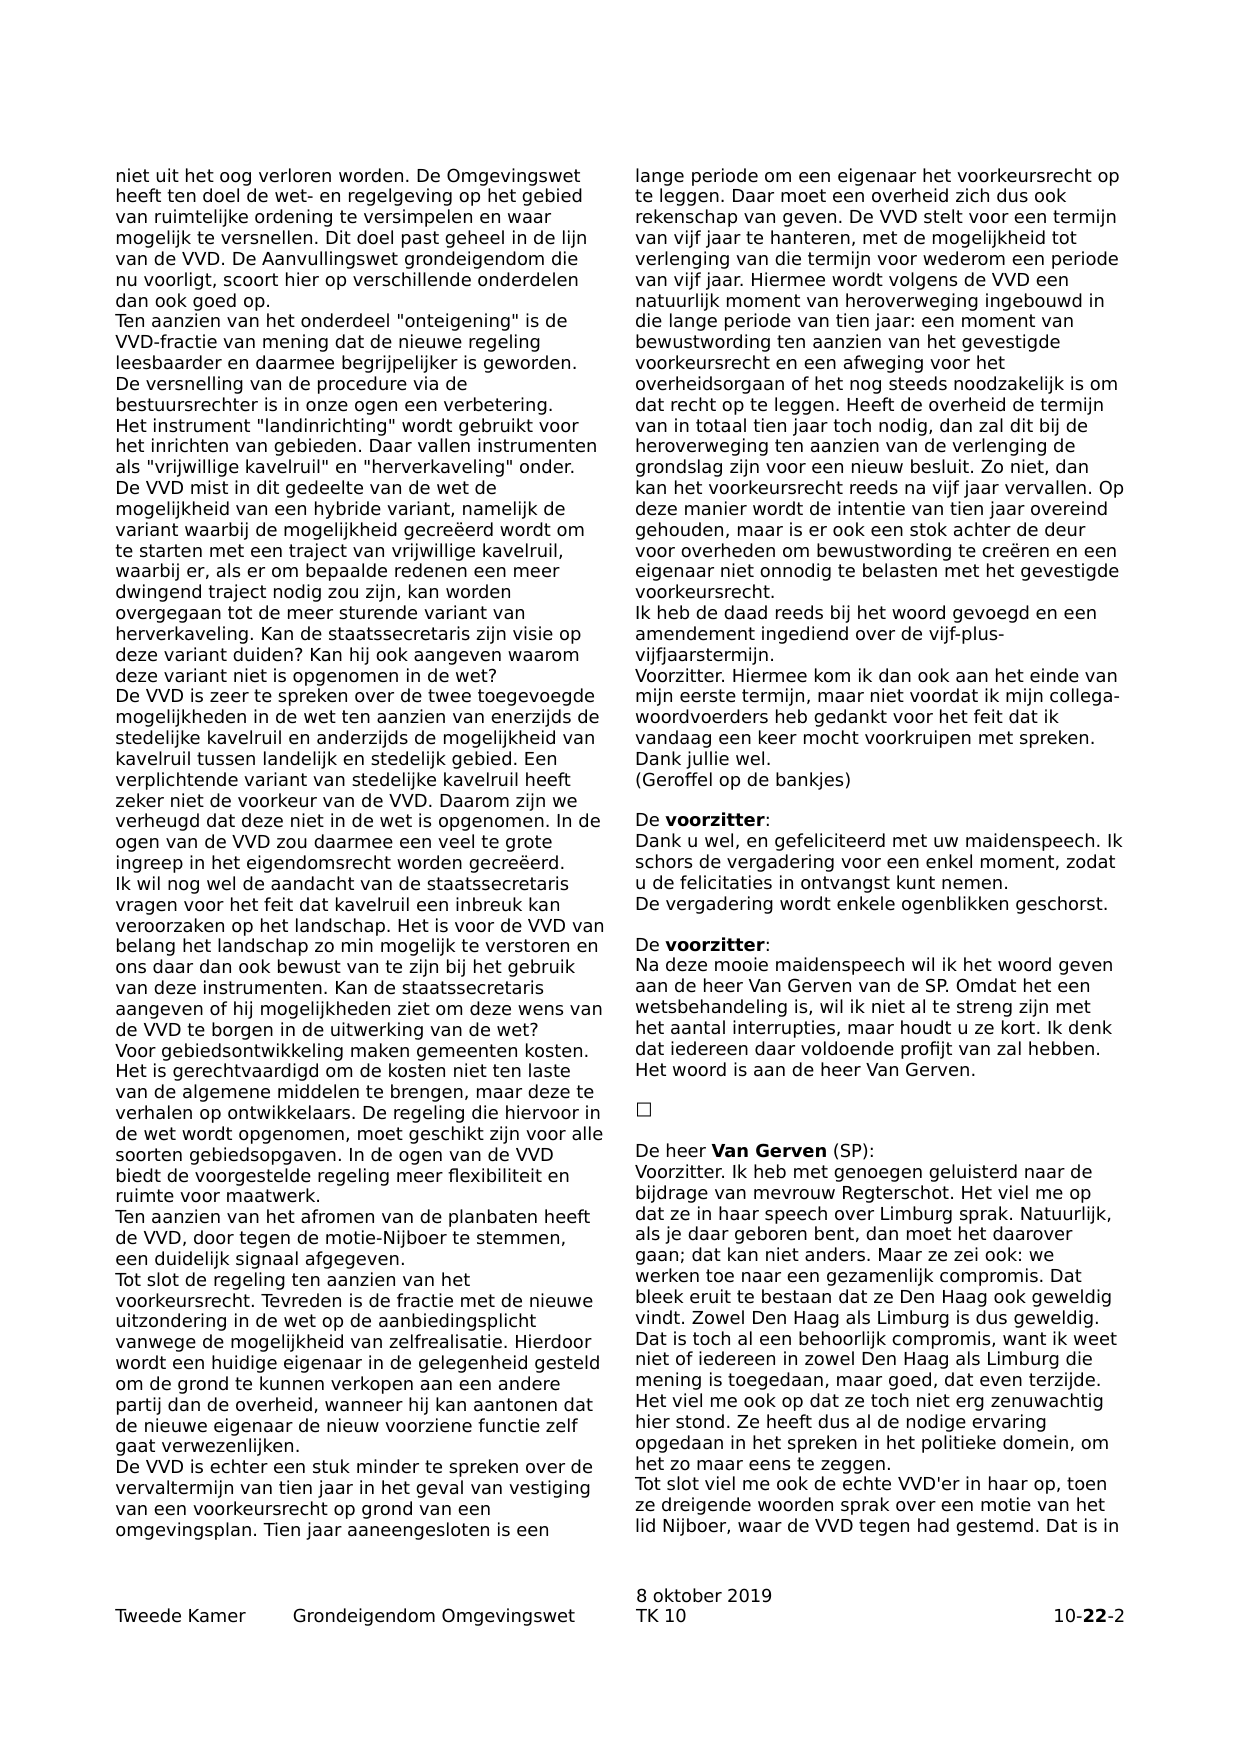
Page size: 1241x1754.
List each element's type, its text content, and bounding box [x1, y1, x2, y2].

text Voorzitter. Hiermee kom ik dan ook aan het einde van mijn eerste termijn, maar niet voordat ik mijn collega-woordvoerders heb gedankt voor het feit dat ik vandaag een keer mocht voorkruipen met spreken. [635, 665, 1125, 749]
text De voorzitter: [635, 810, 1125, 831]
text De voorzitter: [635, 934, 1125, 955]
text De VVD is zeer te spreken over de twee toegevoegde mogelijkheden in de wet ten aanzien van enerzijds de stedelijke kavelruil en anderzijds de mogelijkheid van kavelruil tussen landelijk en stedelijk gebied. Een verplichtende variant van stedelijke kavelruil heeft zeker niet de voorkeur van de VVD. Daarom zijn we verheugd dat deze niet in de wet is opgenomen. In de ogen van de VVD zou daarmee een veel te grote ingreep in het eigendomsrecht worden gecreëerd. [115, 686, 605, 874]
text niet uit het oog verloren worden. De Omgevingswet heeft ten doel de wet- en regelgeving op het gebied van ruimtelijke ordening te versimpelen en waar mogelijk te versnellen. Dit doel past geheel in de lijn van de VVD. De Aanvullingswet grondeigendom die nu voorligt, scoort hier op verschillende onderdelen dan ook goed op. [115, 165, 605, 311]
text Het instrument "landinrichting" wordt gebruikt voor het inrichten van gebieden. Daar vallen instrumenten als "vrijwillige kavelruil" en "herverkaveling" onder. De VVD mist in dit gedeelte van de wet de mogelijkheid van een hybride variant, namelijk de variant waarbij de mogelijkheid gecreëerd wordt om te starten met een traject van vrijwillige kavelruil, waarbij er, als er om bepaalde redenen een meer dwingend traject nodig zou zijn, kan worden overgegaan tot de meer sturende variant van herverkaveling. Kan de staatssecretaris zijn visie op deze variant duiden? Kan hij ook aangeven waarom deze variant niet is opgenomen in de wet? [115, 415, 605, 686]
text Het viel me ook op dat ze toch niet erg zenuwachtig hier stond. Ze heeft dus al de nodige ervaring opgedaan in het spreken in het politieke domein, om het zo maar eens te zeggen. [635, 1391, 1125, 1474]
text Tot slot viel me ook de echte VVD'er in haar op, toen ze dreigende woorden sprak over een motie van het lid Nijboer, waar de VVD tegen had gestemd. Dat is in [635, 1474, 1125, 1537]
text De vergadering wordt enkele ogenblikken geschorst. [635, 893, 1125, 914]
text Ten aanzien van het onderdeel "onteigening" is de VVD-fractie van mening dat de nieuwe regeling leesbaarder en daarmee begrijpelijker is geworden. De versnelling van de procedure via de bestuursrechter is in onze ogen een verbetering. [115, 311, 605, 415]
text Na deze mooie maidenspeech wil ik het woord geven aan de heer Van Gerven van de SP. Omdat het een wetsbehandeling is, wil ik niet al te streng zijn met het aantal interrupties, maar houdt u ze kort. Ik denk dat iedereen daar voldoende profijt van zal hebben. Het woord is aan de heer Van Gerven. [635, 955, 1125, 1080]
text Voor gebiedsontwikkeling maken gemeenten kosten. Het is gerechtvaardigd om de kosten niet ten laste van de algemene middelen te brengen, maar deze te verhalen op ontwikkelaars. De regeling die hiervoor in de wet wordt opgenomen, moet geschikt zijn voor alle soorten gebiedsopgaven. In de ogen van de VVD biedt de voorgestelde regeling meer flexibiliteit en ruimte voor maatwerk. [115, 1040, 605, 1207]
text Ik heb de daad reeds bij het woord gevoegd en een amendement ingediend over de vijf-plus-vijfjaarstermijn. [635, 603, 1125, 665]
text Tot slot de regeling ten aanzien van het voorkeursrecht. Tevreden is de fractie met de nieuwe uitzondering in de wet op de aanbiedingsplicht vanwege de mogelijkheid van zelfrealisatie. Hierdoor wordt een huidige eigenaar in de gelegenheid gesteld om de grond te kunnen verkopen aan een andere partij dan de overheid, wanneer hij kan aantonen dat de nieuwe eigenaar de nieuw voorziene functie zelf gaat verwezenlijken. [115, 1269, 605, 1457]
text De VVD is echter een stuk minder te spreken over de vervaltermijn van tien jaar in het geval van vestiging van een voorkeursrecht op grond van een omgevingsplan. Tien jaar aaneengesloten is een [115, 1457, 605, 1540]
text lange periode om een eigenaar het voorkeursrecht op te leggen. Daar moet een overheid zich dus ook rekenschap van geven. De VVD stelt voor een termijn van vijf jaar te hanteren, met de mogelijkheid tot verlenging van die termijn voor wederom een periode van vijf jaar. Hiermee wordt volgens de VVD een natuurlijk moment van heroverweging ingebouwd in die lange periode van tien jaar: een moment van bewustwording ten aanzien van het gevestigde voorkeursrecht en een afweging voor het overheidsorgaan of het nog steeds noodzakelijk is om dat recht op te leggen. Heeft de overheid de termijn van in totaal tien jaar toch nodig, dan zal dit bij de heroverweging ten aanzien van de verlenging de grondslag zijn voor een nieuw besluit. Zo niet, dan kan het voorkeursrecht reeds na vijf jaar vervallen. Op deze manier wordt de intentie van tien jaar overeind gehouden, maar is er ook een stok achter de deur voor overheden om bewustwording te creëren en een eigenaar niet onnodig te belasten met het gevestigde voorkeursrecht. [635, 165, 1125, 603]
text Ik wil nog wel de aandacht van de staatssecretaris vragen voor het feit dat kavelruil een inbreuk kan veroorzaken op het landschap. Het is voor de VVD van belang het landschap zo min mogelijk te verstoren en ons daar dan ook bewust van te zijn bij het gebruik van deze instrumenten. Kan de staatssecretaris aangeven of hij mogelijkheden ziet om deze wens van de VVD te borgen in de uitwerking van de wet? [115, 874, 605, 1040]
text Ten aanzien van het afromen van de planbaten heeft de VVD, door tegen de motie-Nijboer te stemmen, een duidelijk signaal afgegeven. [115, 1207, 605, 1269]
text Voorzitter. Ik heb met genoegen geluisterd naar de bijdrage van mevrouw Regterschot. Het viel me op dat ze in haar speech over Limburg sprak. Natuurlijk, als je daar geboren bent, dan moet het daarover gaan; dat kan niet anders. Maar ze zei ook: we werken toe naar een gezamenlijk compromis. Dat bleek eruit te bestaan dat ze Den Haag ook geweldig vindt. Zowel Den Haag als Limburg is dus geweldig. Dat is toch al een behoorlijk compromis, want ik weet niet of iedereen in zowel Den Haag als Limburg die mening is toegedaan, maar goed, dat even terzijde. [635, 1162, 1125, 1391]
text ⬜ [635, 1100, 1125, 1121]
text (Geroffel op de bankjes) [635, 769, 1125, 790]
text Dank jullie wel. [635, 749, 1125, 769]
text De heer Van Gerven (SP): [635, 1141, 1125, 1162]
text Dank u wel, en gefeliciteerd met uw maidenspeech. Ik schors de vergadering voor een enkel moment, zodat u de felicitaties in ontvangst kunt nemen. [635, 831, 1125, 893]
